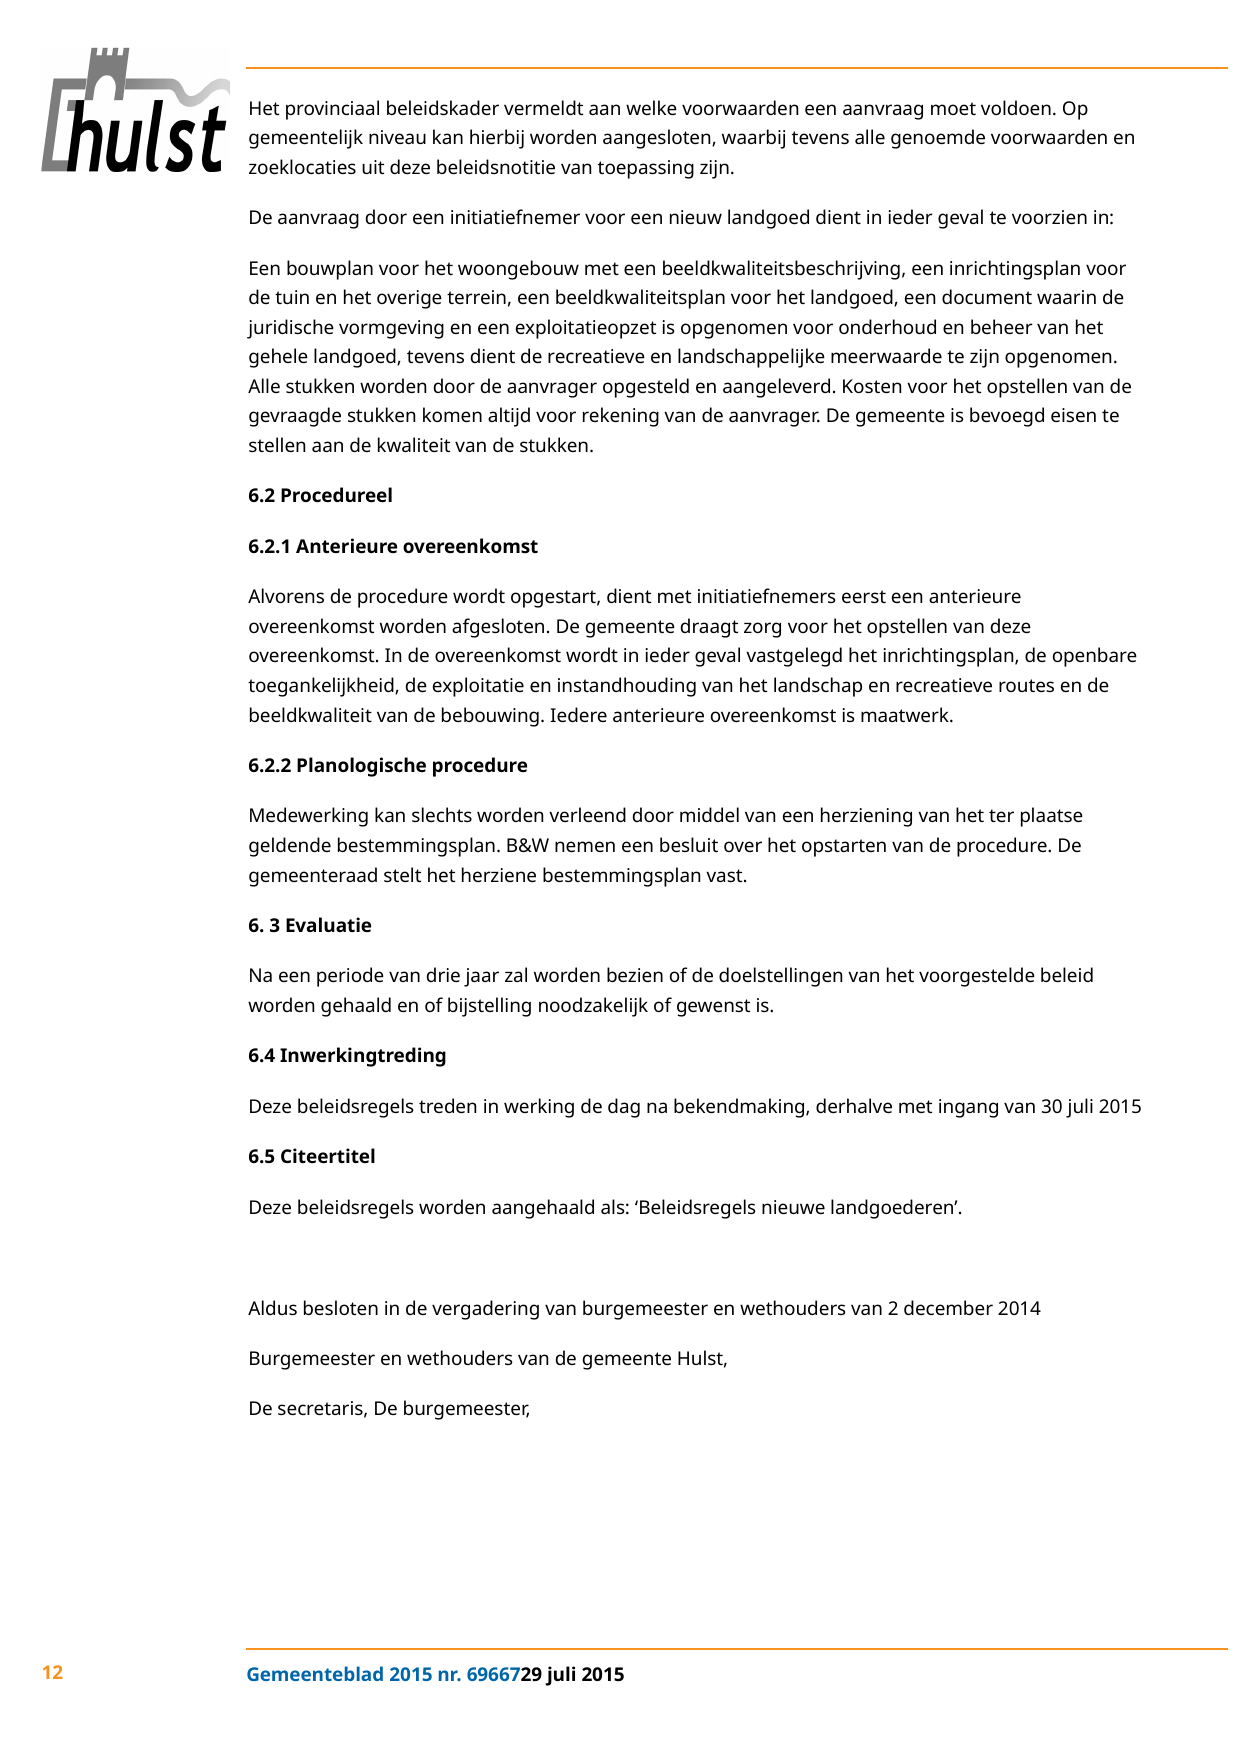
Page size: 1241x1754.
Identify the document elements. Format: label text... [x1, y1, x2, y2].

text Het provinciaal beleidskader vermeldt aan welke voorwaarden een aanvraag moet voldoen. Op gemeentelijk niveau kan hierbij worden aangesloten, waarbij tevens alle genoemde voorwaarden en zoeklocaties uit deze beleidsnotitie van toepassing zijn. [248, 95, 1152, 180]
text Alvorens de procedure wordt opgestart, dient met initiatiefnemers eerst een anterieure overeenkomst worden afgesloten. De gemeente draagt zorg voor het opstellen van deze overeenkomst. In de overeenkomst wordt in ieder geval vastgelegd het inrichtingsplan, de openbare toegankelijkheid, de exploitatie en instandhouding van het landschap en recreatieve routes en de beeldkwaliteit van de bebouwing. Iedere anterieure overeenkomst is maatwerk. [248, 583, 1152, 728]
text Een bouwplan voor het woongebouw met een beeldkwaliteitsbeschrijving, een inrichtingsplan voor de tuin en het overige terrein, een beeldkwaliteitsplan voor het landgoed, een document waarin de juridische vormgeving en een exploitatieopzet is opgenomen voor onderhoud en beheer van het gehele landgoed, tevens dient de recreatieve en landschappelijke meerwaarde te zijn opgenomen. Alle stukken worden door de aanvrager opgesteld en aangeleverd. Kosten voor het opstellen van de gevraagde stukken komen altijd voor rekening van de aanvrager. De gemeente is bevoegd eisen te stellen aan de kwaliteit van de stukken. [248, 255, 1152, 458]
text De secretaris, De burgemeester, [248, 1396, 1152, 1421]
text De aanvraag door een initiatiefnemer voor een nieuw landgoed dient in ieder geval te voorzien in: [248, 204, 1152, 230]
text Medewerking kan slechts worden verleend door middel van een herziening van het ter plaatse geldende bestemmingsplan. B&W nemen een besluit over het opstarten van de procedure. De gemeenteraad stelt het herziene bestemmingsplan vast. [248, 803, 1152, 888]
text Na een periode van drie jaar zal worden bezien of de doelstellingen van het voorgestelde beleid worden gehaald en of bijstelling noodzakelijk of gewenst is. [248, 963, 1152, 1018]
text 6. 3 Evaluatie [248, 912, 1152, 938]
picture [41, 47, 231, 172]
text Deze beleidsregels treden in werking de dag na bekendmaking, derhalve met ingang van 30 juli 2015 [248, 1093, 1152, 1119]
text Burgemeester en wethouders van de gemeente Hulst, [248, 1345, 1152, 1371]
text Aldus besloten in de vergadering van burgemeester en wethouders van 2 december 2014 [248, 1295, 1152, 1321]
text 6.2.1 Anterieure overeenkomst [248, 533, 1152, 559]
text 6.2.2 Planologische procedure [248, 752, 1152, 778]
text 6.5 Citeertitel [248, 1143, 1152, 1169]
text Deze beleidsregels worden aangehaald als: ‘Beleidsregels nieuwe landgoederen’. [248, 1194, 1152, 1220]
text 6.4 Inwerkingtreding [248, 1043, 1152, 1068]
text 6.2 Procedureel [248, 483, 1152, 508]
